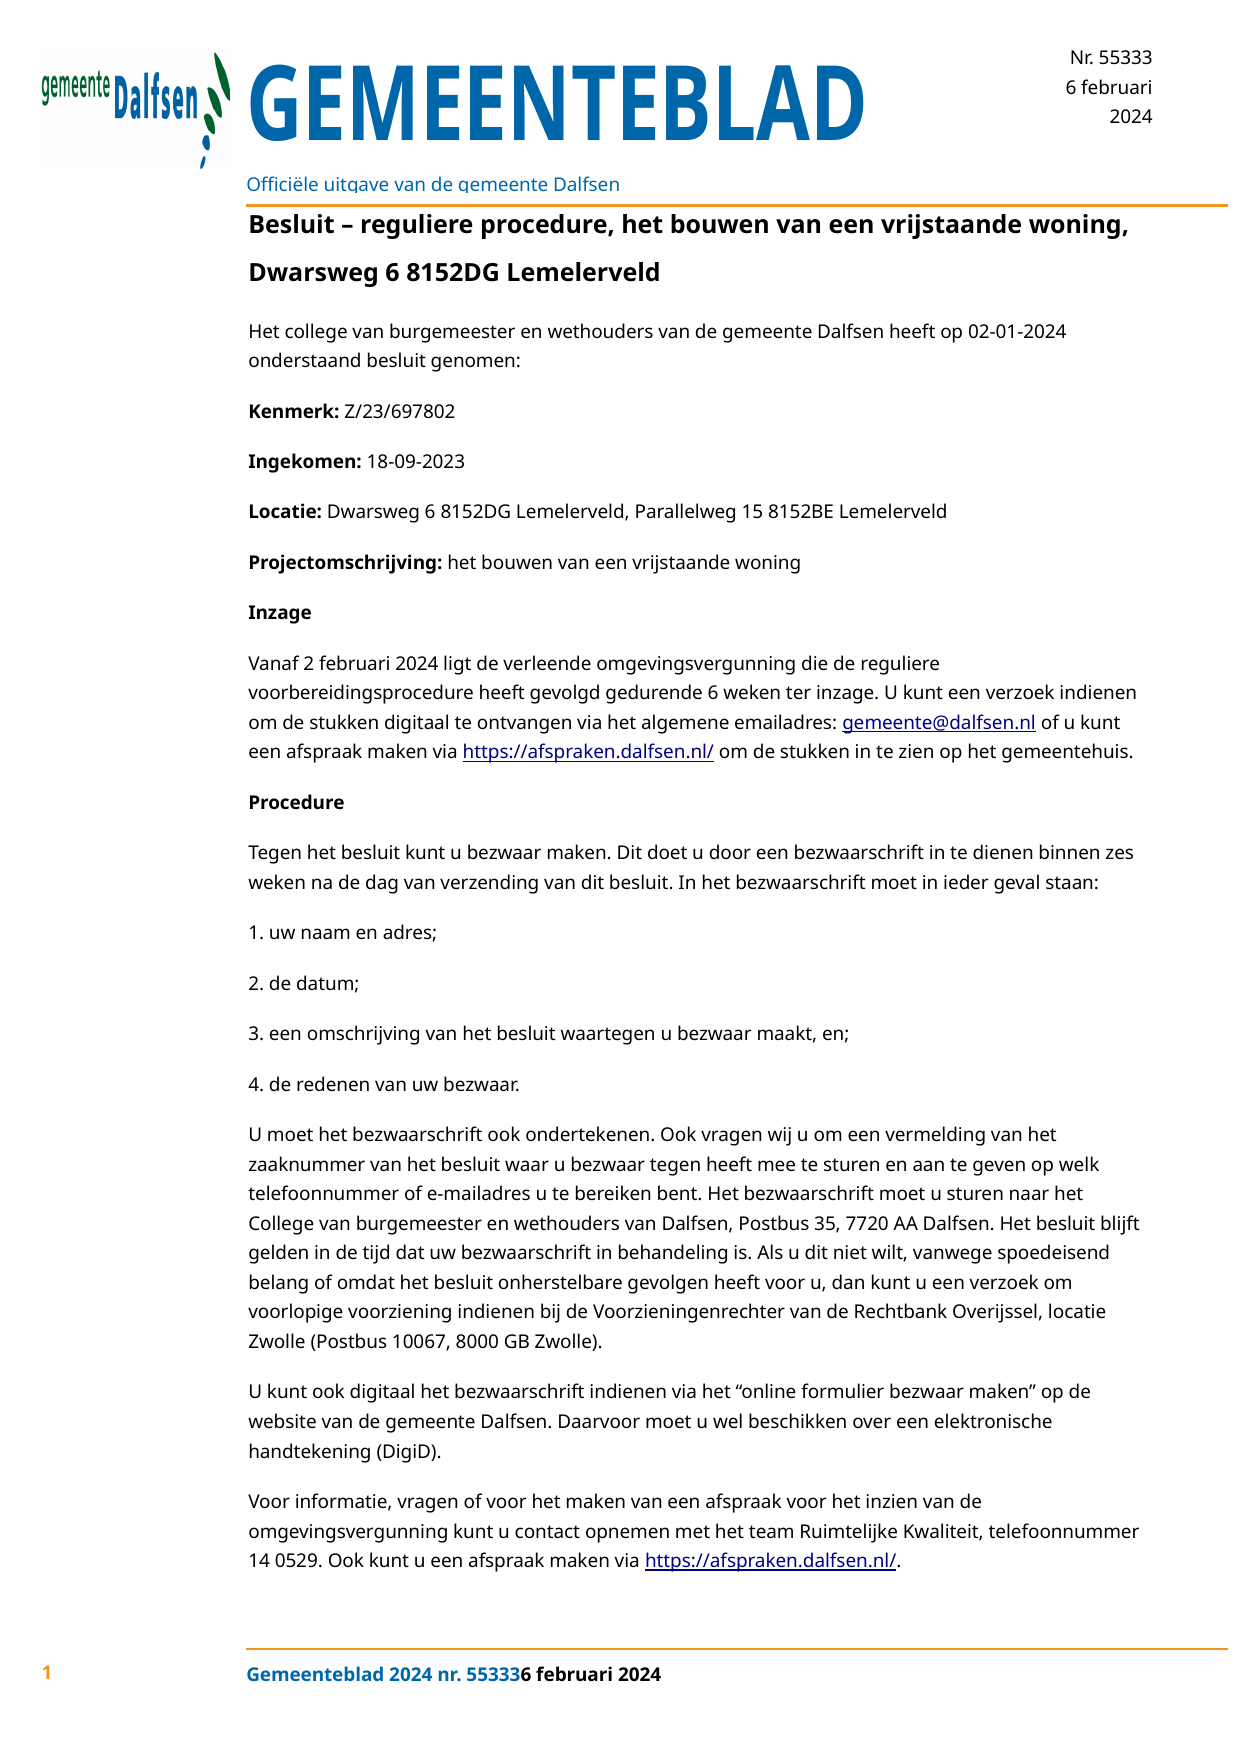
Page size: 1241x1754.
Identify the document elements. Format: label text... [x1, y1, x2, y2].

text Vanaf 2 februari 2024 ligt de verleende omgevingsvergunning die de reguliere voorbereidingsprocedure heeft gevolgd gedurende 6 weken ter inzage. U kunt een verzoek indienen om de stukken digitaal te ontvangen via het algemene emailadres: gemeente@dalfsen.nl of u kunt een afspraak maken via https://afspraken.dalfsen.nl/ om de stukken in te zien op het gemeentehuis. [248, 650, 1152, 764]
text Het college van burgemeester en wethouders van de gemeente Dalfsen heeft op 02-01-2024 onderstaand besluit genomen: [248, 318, 1152, 373]
picture [41, 47, 231, 172]
text Locatie: Dwarsweg 6 8152DG Lemelerveld, Parallelweg 15 8152BE Lemelerveld [248, 499, 1152, 524]
text Voor informatie, vragen of voor het maken van een afspraak voor het inzien van de omgevingsvergunning kunt u contact opnemen met het team Ruimtelijke Kwaliteit, telefoonnummer 14 0529. Ook kunt u een afspraak maken via https://afspraken.dalfsen.nl/. [248, 1488, 1152, 1573]
text Besluit – reguliere procedure, het bouwen van een vrijstaande woning, Dwarsweg 6 8152DG Lemelerveld [248, 207, 1152, 288]
text Inzage [248, 599, 1152, 625]
text Procedure [248, 789, 1152, 815]
text U kunt ook digitaal het bezwaarschrift indienen via het “online formulier bezwaar maken” op de website van de gemeente Dalfsen. Daarvoor moet u wel beschikken over een elektronische handtekening (DigiD). [248, 1379, 1152, 1464]
text 4. de redenen van uw bezwaar. [248, 1071, 1152, 1097]
text 3. een omschrijving van het besluit waartegen u bezwaar maakt, en; [248, 1020, 1152, 1046]
text Tegen het besluit kunt u bezwaar maken. Dit doet u door een bezwaarschrift in te dienen binnen zes weken na de dag van verzending van dit besluit. In het bezwaarschrift moet in ieder geval staan: [248, 839, 1152, 895]
text Ingekomen: 18-09-2023 [248, 448, 1152, 474]
text 2. de datum; [248, 970, 1152, 996]
text U moet het bezwaarschrift ook ondertekenen. Ook vragen wij u om een vermelding van het zaaknummer van het besluit waar u bezwaar tegen heeft mee te sturen en aan te geven op welk telefoonnummer of e-mailadres u te bereiken bent. Het bezwaarschrift moet u sturen naar het College van burgemeester en wethouders van Dalfsen, Postbus 35, 7720 AA Dalfsen. Het besluit blijft gelden in de tijd dat uw bezwaarschrift in behandeling is. Als u dit niet wilt, vanwege spoedeisend belang of omdat het besluit onherstelbare gevolgen heeft voor u, dan kunt u een verzoek om voorlopige voorziening indienen bij de Voorzieningenrechter van de Rechtbank Overijssel, locatie Zwolle (Postbus 10067, 8000 GB Zwolle). [248, 1121, 1152, 1354]
text Projectomschrijving: het bouwen van een vrijstaande woning [248, 549, 1152, 575]
text Kenmerk: Z/23/697802 [248, 398, 1152, 424]
text 1. uw naam en adres; [248, 919, 1152, 945]
